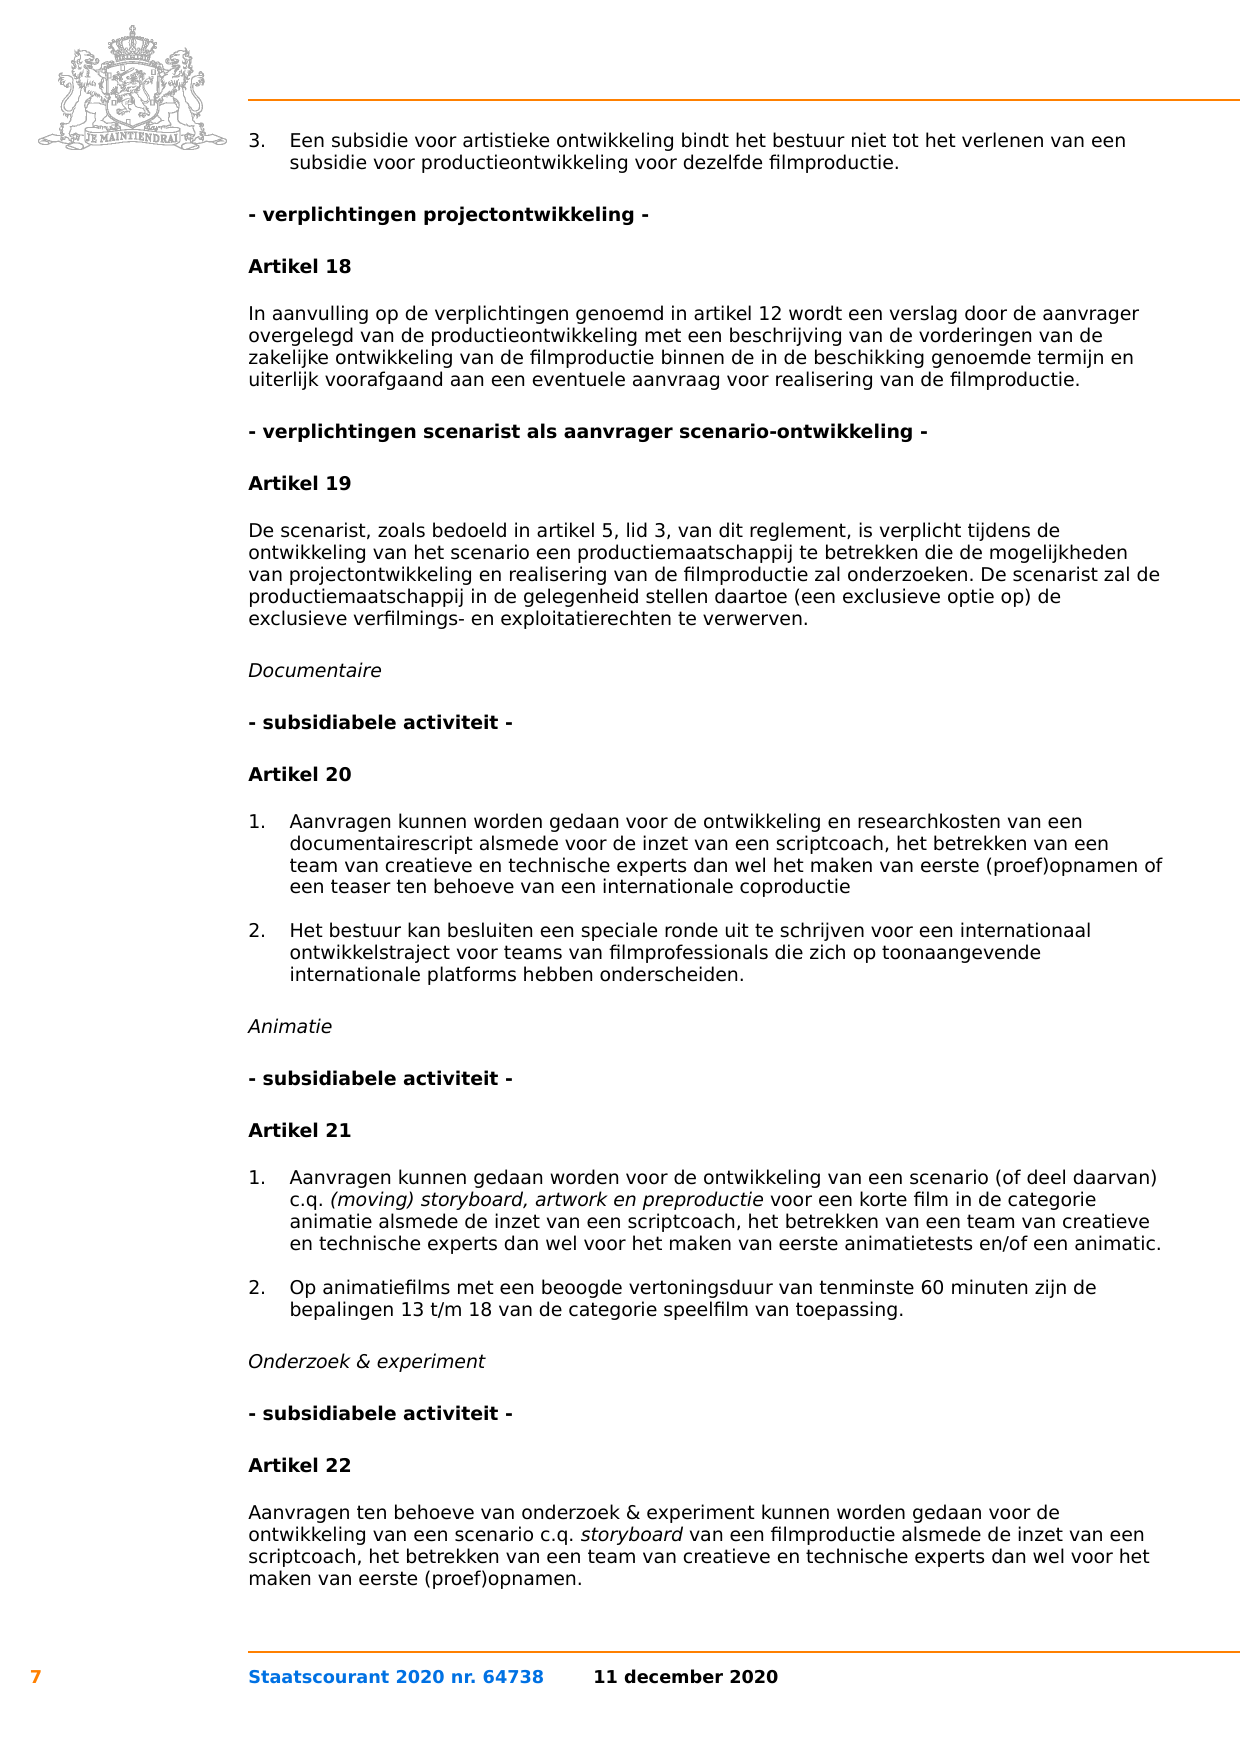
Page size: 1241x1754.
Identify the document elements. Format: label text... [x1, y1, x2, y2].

subtitle Documentaire [248, 659, 1163, 682]
subtitle - verplichtingen scenarist als aanvrager scenario-ontwikkeling - [248, 421, 1163, 443]
text 2. Het bestuur kan besluiten een speciale ronde uit te schrijven voor een internationaal ontwikkelstraject voor teams van filmprofessionals die zich op toonaangevende internationale platforms hebben onderscheiden. [248, 920, 1163, 986]
subtitle - subsidiabele activiteit - [248, 1068, 1163, 1090]
subtitle Animatie [248, 1016, 1163, 1038]
subtitle Artikel 18 [248, 256, 1163, 278]
subtitle - verplichtingen projectontwikkeling - [248, 204, 1163, 226]
subtitle - subsidiabele activiteit - [248, 1403, 1163, 1425]
text 3. Een subsidie voor artistieke ontwikkeling bindt het bestuur niet tot het verlenen van een subsidie voor productieontwikkeling voor dezelfde filmproductie. [248, 130, 1163, 174]
subtitle Artikel 21 [248, 1120, 1163, 1142]
text 1. Aanvragen kunnen worden gedaan voor de ontwikkeling en researchkosten van een documentairescript alsmede voor de inzet van een scriptcoach, het betrekken van een team van creatieve en technische experts dan wel het maken van eerste (proef)opnamen of een teaser ten behoeve van een internationale coproductie [248, 811, 1163, 898]
text In aanvulling op de verplichtingen genoemd in artikel 12 wordt een verslag door de aanvrager overgelegd van de productieontwikkeling met een beschrijving van de vorderingen van de zakelijke ontwikkeling van de filmproductie binnen de in de beschikking genoemde termijn en uiterlijk voorafgaand aan een eventuele aanvraag voor realisering van de filmproductie. [248, 303, 1163, 391]
text 1. Aanvragen kunnen gedaan worden voor de ontwikkeling van een scenario (of deel daarvan) c.q. (moving) storyboard, artwork en preproductie voor een korte film in de categorie animatie alsmede de inzet van een scriptcoach, het betrekken van een team van creatieve en technische experts dan wel voor het maken van eerste animatietests en/of een animatic. [248, 1167, 1163, 1255]
subtitle Artikel 19 [248, 473, 1163, 495]
subtitle Artikel 22 [248, 1455, 1163, 1477]
picture [38, 25, 227, 150]
text Aanvragen ten behoeve van onderzoek & experiment kunnen worden gedaan voor de ontwikkeling van een scenario c.q. storyboard van een filmproductie alsmede de inzet van een scriptcoach, het betrekken van een team van creatieve en technische experts dan wel voor het maken van eerste (proef)opnamen. [248, 1502, 1163, 1590]
text 2. Op animatiefilms met een beoogde vertoningsduur van tenminste 60 minuten zijn de bepalingen 13 t/m 18 van de categorie speelfilm van toepassing. [248, 1277, 1163, 1321]
subtitle - subsidiabele activiteit - [248, 712, 1163, 733]
subtitle Onderzoek & experiment [248, 1351, 1163, 1373]
text De scenarist, zoals bedoeld in artikel 5, lid 3, van dit reglement, is verplicht tijdens de ontwikkeling van het scenario een productiemaatschappij te betrekken die de mogelijkheden van projectontwikkeling en realisering van de filmproductie zal onderzoeken. De scenarist zal de productiemaatschappij in de gelegenheid stellen daartoe (een exclusieve optie op) de exclusieve verfilmings- en exploitatierechten te verwerven. [248, 520, 1163, 629]
subtitle Artikel 20 [248, 763, 1163, 786]
